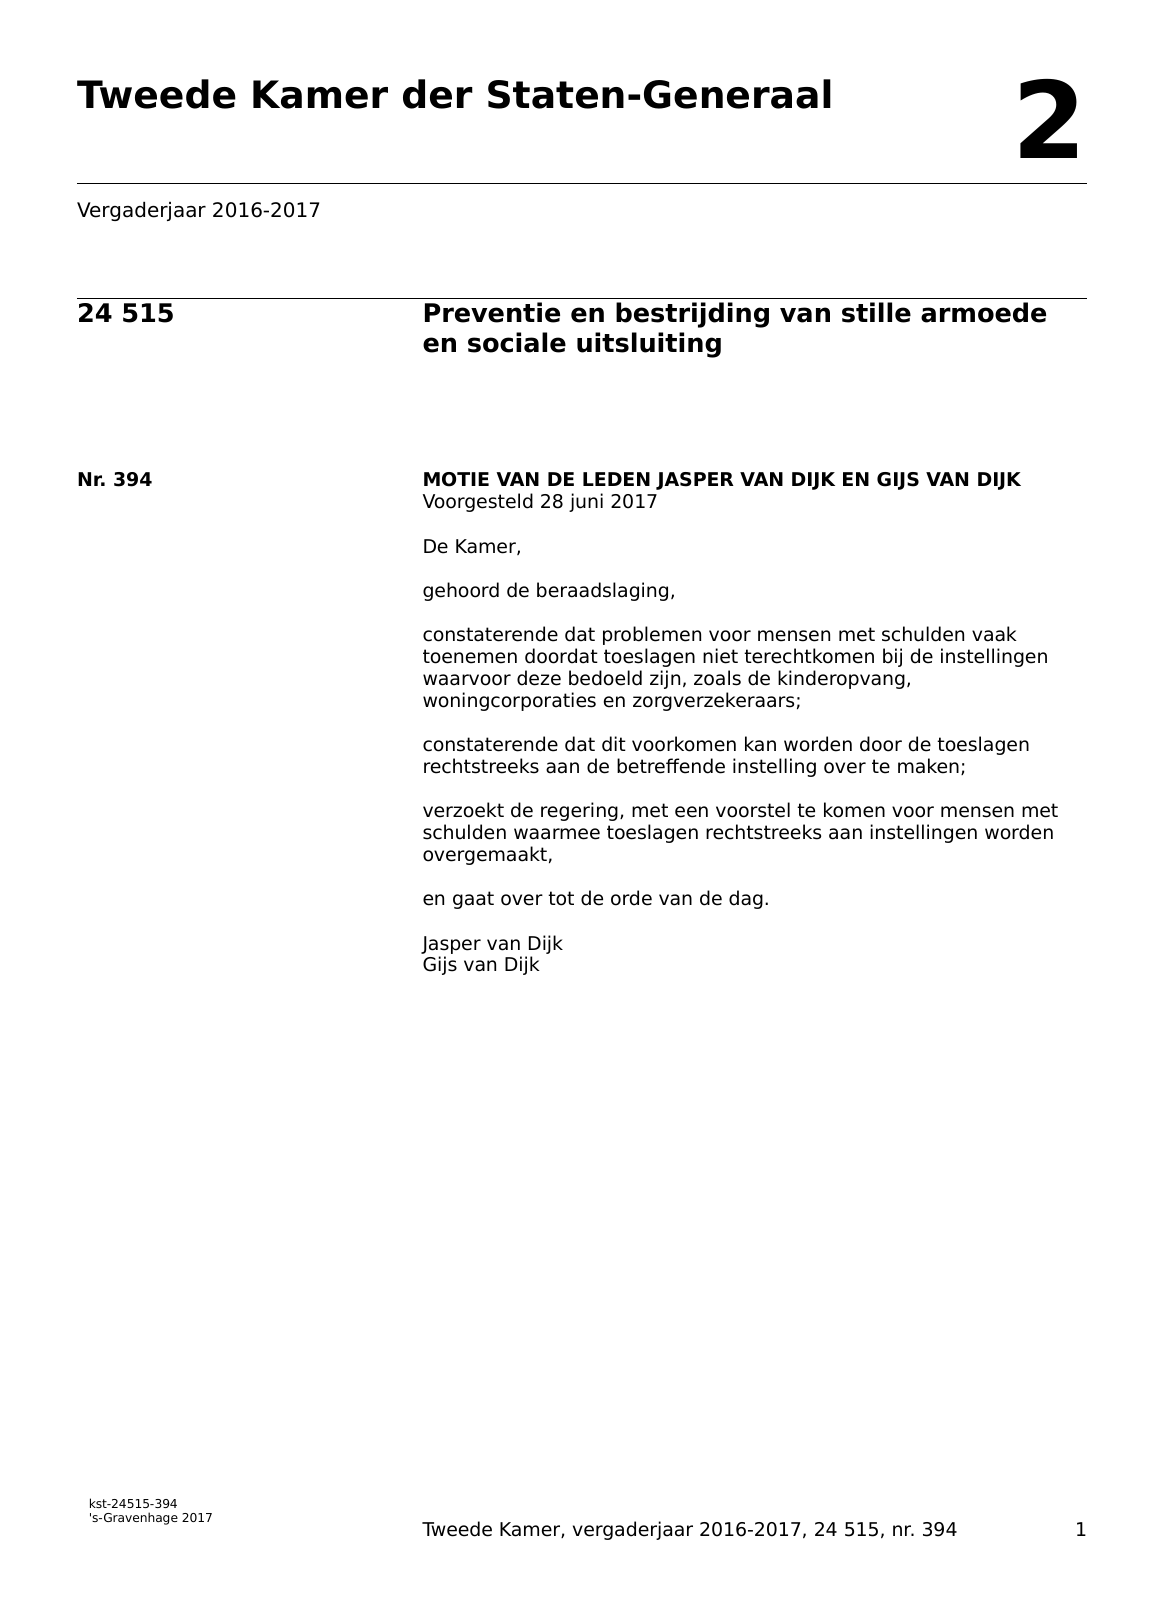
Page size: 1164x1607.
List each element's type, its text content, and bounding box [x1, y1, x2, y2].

subtitle 24 515 Preventie en bestrijding van stille armoede en sociale uitsluiting [77, 299, 1087, 358]
text 's-Gravenhage 2017 [88, 1511, 323, 1525]
text Voorgesteld 28 juni 2017 [422, 491, 1087, 513]
table_cell Vergaderjaar 2016-2017 [77, 184, 1087, 298]
table_header 2 [886, 59, 1087, 183]
text en gaat over tot de orde van de dag. [422, 888, 1087, 910]
text gehoord de beraadslaging, [422, 580, 1087, 602]
text verzoekt de regering, met een voorstel te komen voor mensen met schulden waarmee toeslagen rechtstreeks aan instellingen worden overgemaakt, [422, 800, 1087, 866]
table_header Tweede Kamer der Staten-Generaal [77, 59, 886, 183]
text constaterende dat problemen voor mensen met schulden vaak toenemen doordat toeslagen niet terechtkomen bij de instellingen waarvoor deze bedoeld zijn, zoals de kinderopvang, woningcorporaties en zorgverzekeraars; [422, 624, 1087, 712]
text constaterende dat dit voorkomen kan worden door de toeslagen rechtstreeks aan de betreffende instelling over te maken; [422, 734, 1087, 778]
text De Kamer, [422, 536, 1087, 557]
text Jasper van Dijk [422, 932, 1087, 954]
subtitle Nr. 394 MOTIE VAN DE LEDEN JASPER VAN DIJK EN GIJS VAN DIJK [77, 469, 1087, 491]
text Gijs van Dijk [422, 954, 1087, 976]
text kst-24515-394 [88, 1497, 323, 1511]
